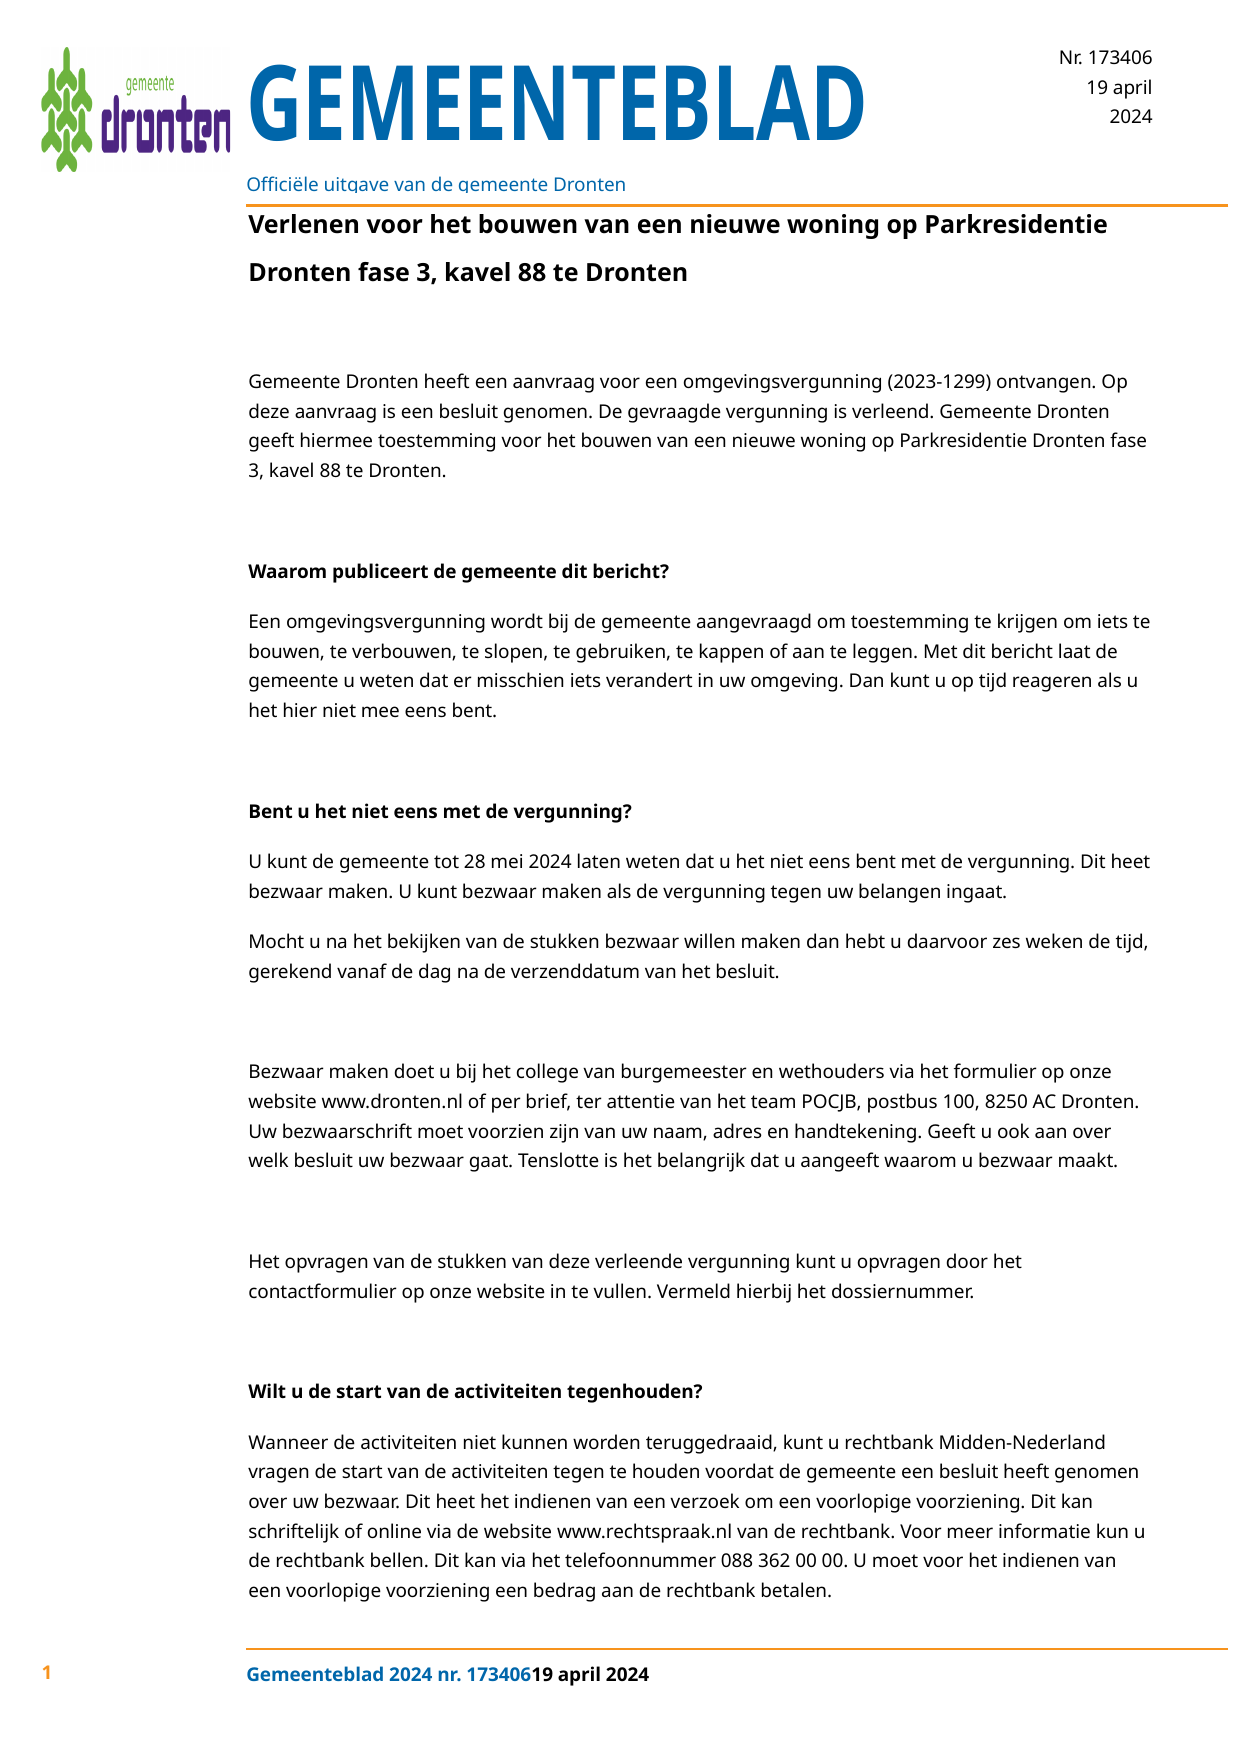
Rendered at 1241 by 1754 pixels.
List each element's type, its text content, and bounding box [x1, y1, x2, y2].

text Mocht u na het bekijken van de stukken bezwaar willen maken dan hebt u daarvoor zes weken de tijd, gerekend vanaf de dag na de verzenddatum van het besluit. [248, 928, 1152, 984]
picture [41, 47, 231, 172]
text Wanneer de activiteiten niet kunnen worden teruggedraaid, kunt u rechtbank Midden-Nederland vragen de start van de activiteiten tegen te houden voordat de gemeente een besluit heeft genomen over uw bezwaar. Dit heet het indienen van een verzoek om een voorlopige voorziening. Dit kan schriftelijk of online via de website www.rechtspraak.nl van de rechtbank. Voor meer informatie kun u de rechtbank bellen. Dit kan via het telefoonnummer 088 362 00 00. U moet voor het indienen van een voorlopige voorziening een bedrag aan de rechtbank betalen. [248, 1429, 1152, 1603]
text Een omgevingsvergunning wordt bij de gemeente aangevraagd om toestemming te krijgen om iets te bouwen, te verbouwen, te slopen, te gebruiken, te kappen of aan te leggen. Met dit bericht laat de gemeente u weten dat er misschien iets verandert in uw omgeving. Dan kunt u op tijd reageren als u het hier niet mee eens bent. [248, 608, 1152, 723]
text Wilt u de start van de activiteiten tegenhouden? [248, 1379, 1152, 1404]
text Bent u het niet eens met de vergunning? [248, 798, 1152, 824]
text U kunt de gemeente tot 28 mei 2024 laten weten dat u het niet eens bent met de vergunning. Dit heet bezwaar maken. U kunt bezwaar maken als de vergunning tegen uw belangen ingaat. [248, 848, 1152, 904]
text Gemeente Dronten heeft een aanvraag voor een omgevingsvergunning (2023-1299) ontvangen. Op deze aanvraag is een besluit genomen. De gevraagde vergunning is verleend. Gemeente Dronten geeft hiermee toestemming voor het bouwen van een nieuwe woning op Parkresidentie Dronten fase 3, kavel 88 te Dronten. [248, 368, 1152, 483]
text Het opvragen van de stukken van deze verleende vergunning kunt u opvragen door het contactformulier op onze website in te vullen. Vermeld hierbij het dossiernummer. [248, 1248, 1152, 1304]
text Verlenen voor het bouwen van een nieuwe woning op Parkresidentie Dronten fase 3, kavel 88 te Dronten [248, 207, 1152, 288]
text Waarom publiceert de gemeente dit bericht? [248, 558, 1152, 584]
text Bezwaar maken doet u bij het college van burgemeester en wethouders via het formulier op onze website www.dronten.nl of per brief, ter attentie van het team POCJB, postbus 100, 8250 AC Dronten. Uw bezwaarschrift moet voorzien zijn van uw naam, adres en handtekening. Geeft u ook aan over welk besluit uw bezwaar gaat. Tenslotte is het belangrijk dat u aangeeft waarom u bezwaar maakt. [248, 1059, 1152, 1173]
